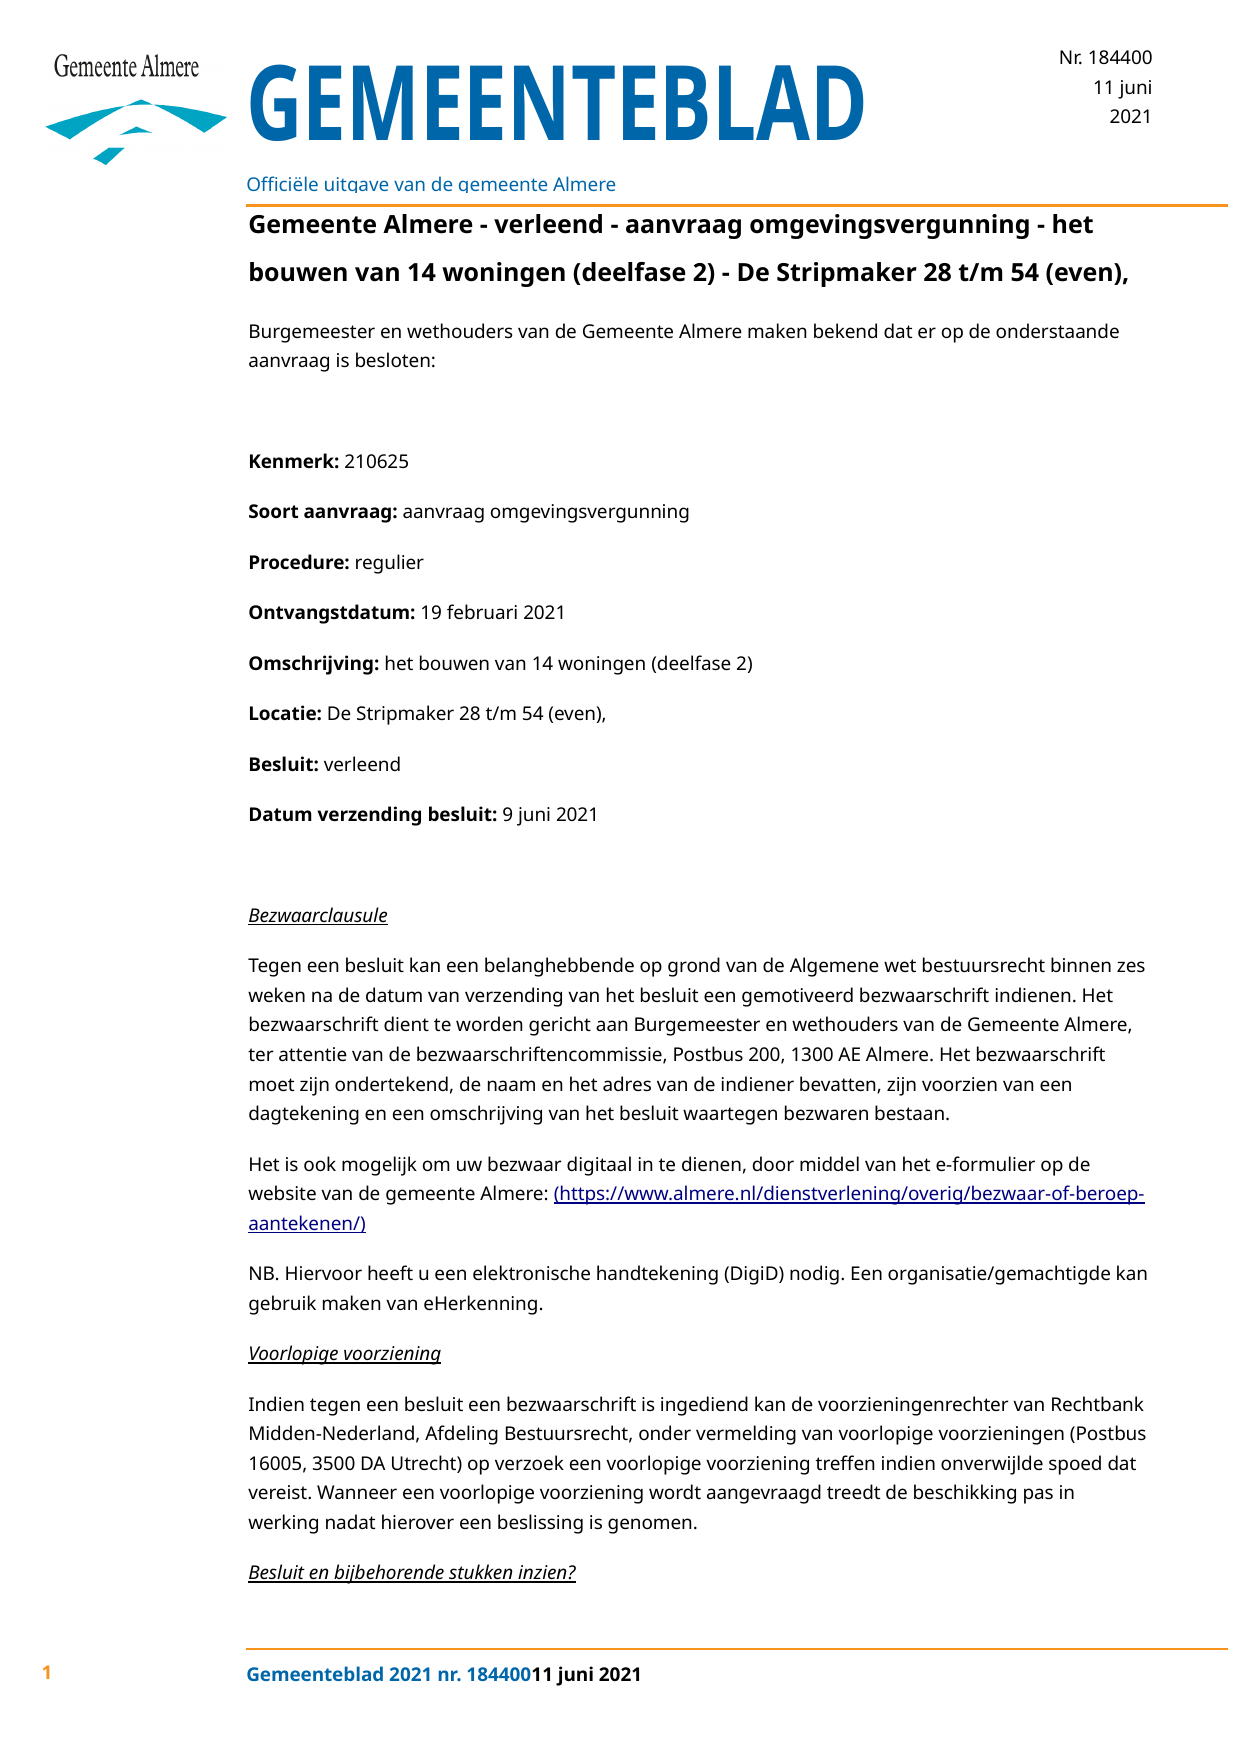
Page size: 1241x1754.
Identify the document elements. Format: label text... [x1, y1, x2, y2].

text Ontvangstdatum: 19 februari 2021 [248, 599, 1152, 625]
text Bezwaarclausule [248, 902, 1152, 928]
text Tegen een besluit kan een belanghebbende op grond van de Algemene wet bestuursrecht binnen zes weken na de datum van verzending van het besluit een gemotiveerd bezwaarschrift indienen. Het bezwaarschrift dient te worden gericht aan Burgemeester en wethouders van de Gemeente Almere, ter attentie van de bezwaarschriftencommissie, Postbus 200, 1300 AE Almere. Het bezwaarschrift moet zijn ondertekend, de naam en het adres van de indiener bevatten, zijn voorzien van een dagtekening en een omschrijving van het besluit waartegen bezwaren bestaan. [248, 952, 1152, 1126]
text Soort aanvraag: aanvraag omgevingsvergunning [248, 499, 1152, 524]
text Voorlopige voorziening [248, 1340, 1152, 1366]
text NB. Hiervoor heeft u een elektronische handtekening (DigiD) nodig. Een organisatie/gemachtigde kan gebruik maken van eHerkenning. [248, 1260, 1152, 1316]
text Besluit: verleend [248, 751, 1152, 777]
text Kenmerk: 210625 [248, 448, 1152, 474]
text Procedure: regulier [248, 549, 1152, 575]
text Omschrijving: het bouwen van 14 woningen (deelfase 2) [248, 650, 1152, 676]
text Datum verzending besluit: 9 juni 2021 [248, 801, 1152, 827]
text Besluit en bijbehorende stukken inzien? [248, 1559, 1152, 1585]
text Locatie: De Stripmaker 28 t/m 54 (even), [248, 700, 1152, 726]
text Burgemeester en wethouders van de Gemeente Almere maken bekend dat er op de onderstaande aanvraag is besloten: [248, 318, 1152, 373]
text Gemeente Almere - verleend - aanvraag omgevingsvergunning - het bouwen van 14 woningen (deelfase 2) - De Stripmaker 28 t/m 54 (even), [248, 207, 1152, 288]
picture [41, 47, 231, 172]
text Indien tegen een besluit een bezwaarschrift is ingediend kan de voorzieningenrechter van Rechtbank Midden-Nederland, Afdeling Bestuursrecht, onder vermelding van voorlopige voorzieningen (Postbus 16005, 3500 DA Utrecht) op verzoek een voorlopige voorziening treffen indien onverwijlde spoed dat vereist. Wanneer een voorlopige voorziening wordt aangevraagd treedt de beschikking pas in werking nadat hierover een beslissing is genomen. [248, 1391, 1152, 1535]
text Het is ook mogelijk om uw bezwaar digitaal in te dienen, door middel van het e-formulier op de website van de gemeente Almere: (https://www.almere.nl/dienstverlening/overig/bezwaar-of-beroep-aantekenen/) [248, 1151, 1152, 1236]
